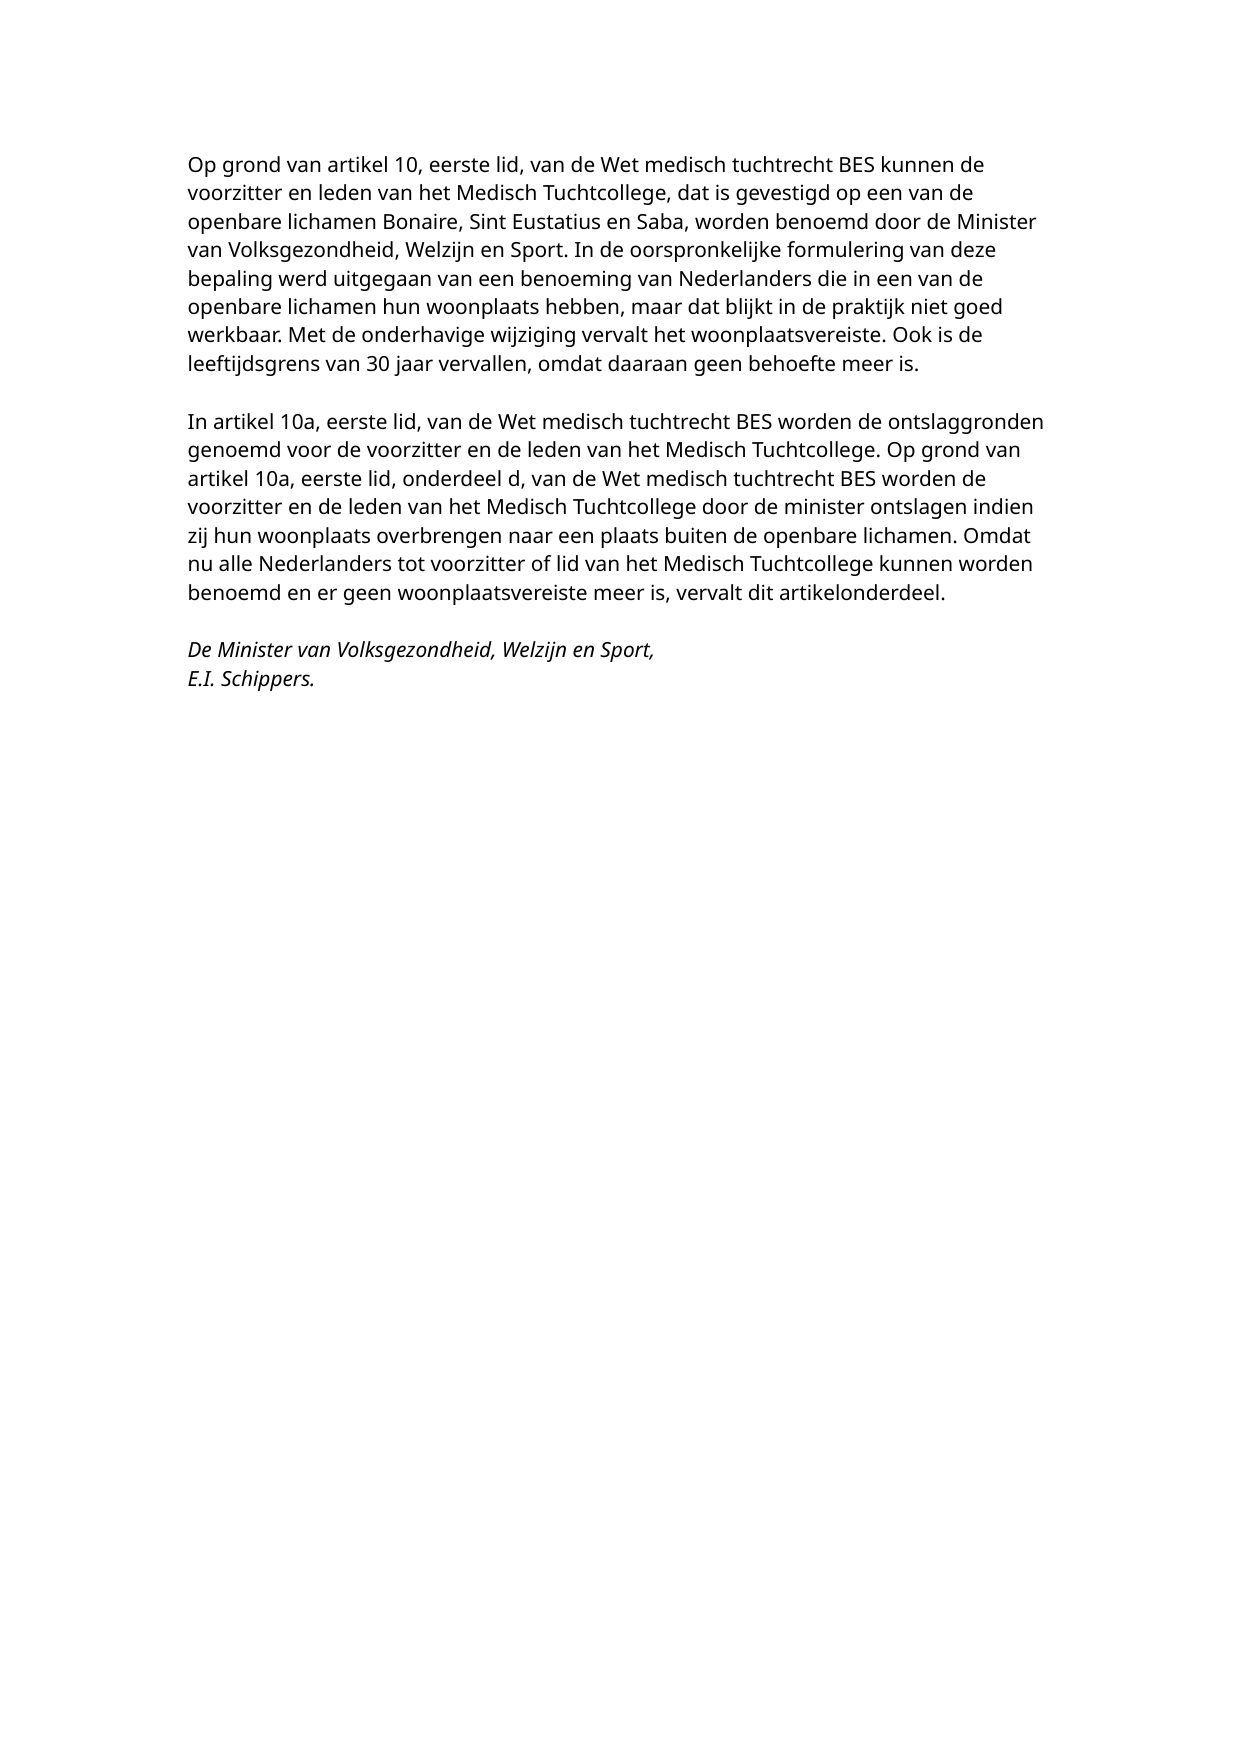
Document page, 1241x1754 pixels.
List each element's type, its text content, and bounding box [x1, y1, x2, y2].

text E.I. Schippers. [187, 664, 1053, 692]
text In artikel 10a, eerste lid, van de Wet medisch tuchtrecht BES worden de ontslaggronden genoemd voor de voorzitter en de leden van het Medisch Tuchtcollege. Op grond van artikel 10a, eerste lid, onderdeel d, van de Wet medisch tuchtrecht BES worden de voorzitter en de leden van het Medisch Tuchtcollege door de minister ontslagen indien zij hun woonplaats overbrengen naar een plaats buiten de openbare lichamen. Omdat nu alle Nederlanders tot voorzitter of lid van het Medisch Tuchtcollege kunnen worden benoemd en er geen woonplaatsvereiste meer is, vervalt dit artikelonderdeel. [187, 407, 1053, 606]
text Op grond van artikel 10, eerste lid, van de Wet medisch tuchtrecht BES kunnen de voorzitter en leden van het Medisch Tuchtcollege, dat is gevestigd op een van de openbare lichamen Bonaire, Sint Eustatius en Saba, worden benoemd door de Minister van Volksgezondheid, Welzijn en Sport. In de oorspronkelijke formulering van deze bepaling werd uitgegaan van een benoeming van Nederlanders die in een van de openbare lichamen hun woonplaats hebben, maar dat blijkt in de praktijk niet goed werkbaar. Met de onderhavige wijziging vervalt het woonplaatsvereiste. Ook is de leeftijdsgrens van 30 jaar vervallen, omdat daaraan geen behoefte meer is. [187, 150, 1053, 377]
text De Minister van Volksgezondheid, Welzijn en Sport, [187, 636, 1053, 664]
